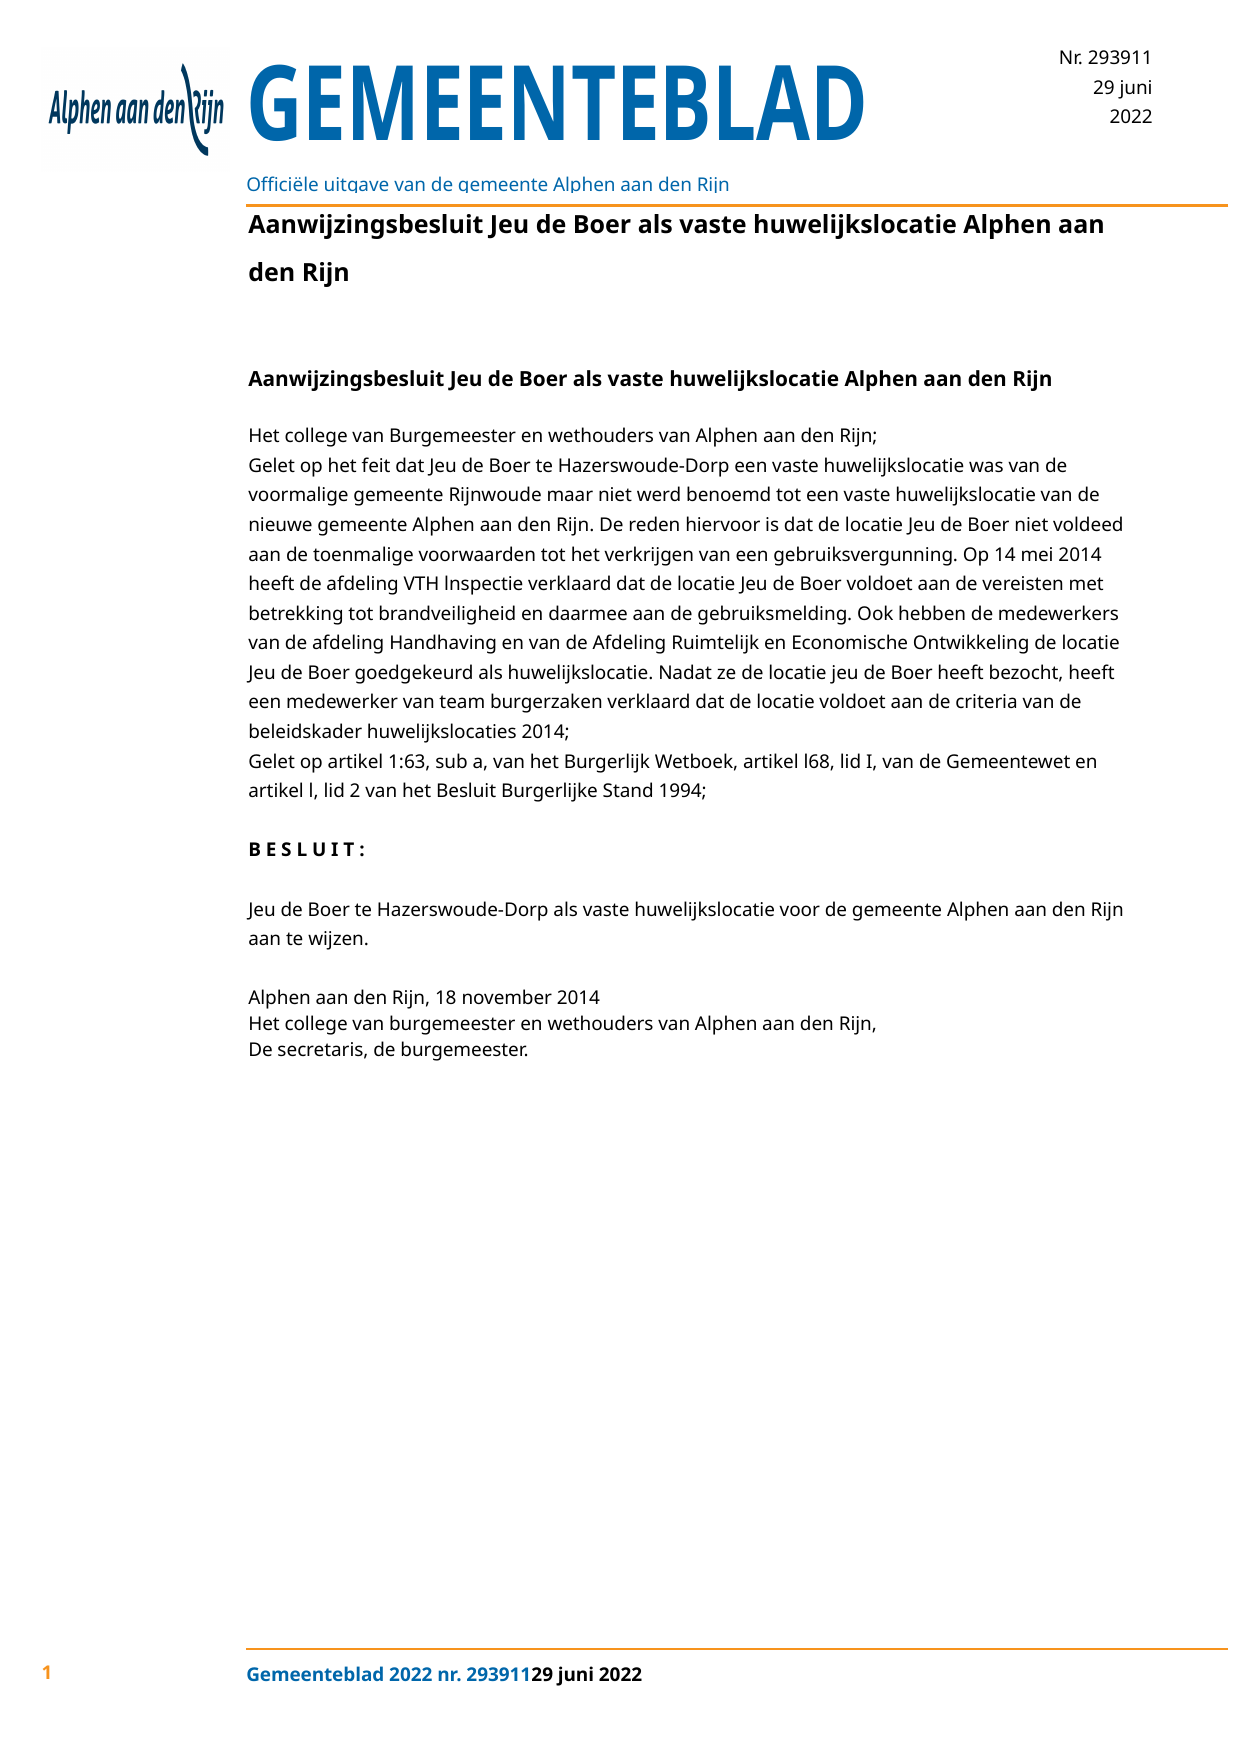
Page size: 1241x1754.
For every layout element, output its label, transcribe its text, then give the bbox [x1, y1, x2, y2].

text Gelet op artikel 1:63, sub a, van het Burgerlijk Wetboek, artikel l68, lid I, van de Gemeentewet en artikel l, lid 2 van het Besluit Burgerlijke Stand 1994; [248, 748, 1152, 803]
text Alphen aan den Rijn, 18 november 2014 [248, 984, 1152, 1010]
text B E S L U I T : [248, 837, 1152, 862]
text Aanwijzingsbesluit Jeu de Boer als vaste huwelijkslocatie Alphen aan den Rijn [248, 207, 1152, 288]
text Aanwijzingsbesluit Jeu de Boer als vaste huwelijkslocatie Alphen aan den Rijn [248, 364, 1152, 393]
text De secretaris, de burgemeester. [248, 1036, 1152, 1062]
picture [41, 47, 231, 172]
text Het college van Burgemeester en wethouders van Alphen aan den Rijn; [248, 422, 1152, 448]
text Jeu de Boer te Hazerswoude-Dorp als vaste huwelijkslocatie voor de gemeente Alphen aan den Rijn aan te wijzen. [248, 896, 1152, 951]
text Het college van burgemeester en wethouders van Alphen aan den Rijn, [248, 1010, 1152, 1036]
text Gelet op het feit dat Jeu de Boer te Hazerswoude-Dorp een vaste huwelijkslocatie was van de voormalige gemeente Rijnwoude maar niet werd benoemd tot een vaste huwelijkslocatie van de nieuwe gemeente Alphen aan den Rijn. De reden hiervoor is dat de locatie Jeu de Boer niet voldeed aan de toenmalige voorwaarden tot het verkrijgen van een gebruiksvergunning. Op 14 mei 2014 heeft de afdeling VTH lnspectie verklaard dat de locatie Jeu de Boer voldoet aan de vereisten met betrekking tot brandveiligheid en daarmee aan de gebruiksmelding. Ook hebben de medewerkers van de afdeling Handhaving en van de Afdeling Ruimtelijk en Economische Ontwikkeling de locatie Jeu de Boer goedgekeurd als huwelijkslocatie. Nadat ze de locatie jeu de Boer heeft bezocht, heeft een medewerker van team burgerzaken verklaard dat de locatie voldoet aan de criteria van de beleidskader huwelijkslocaties 2014; [248, 452, 1152, 744]
